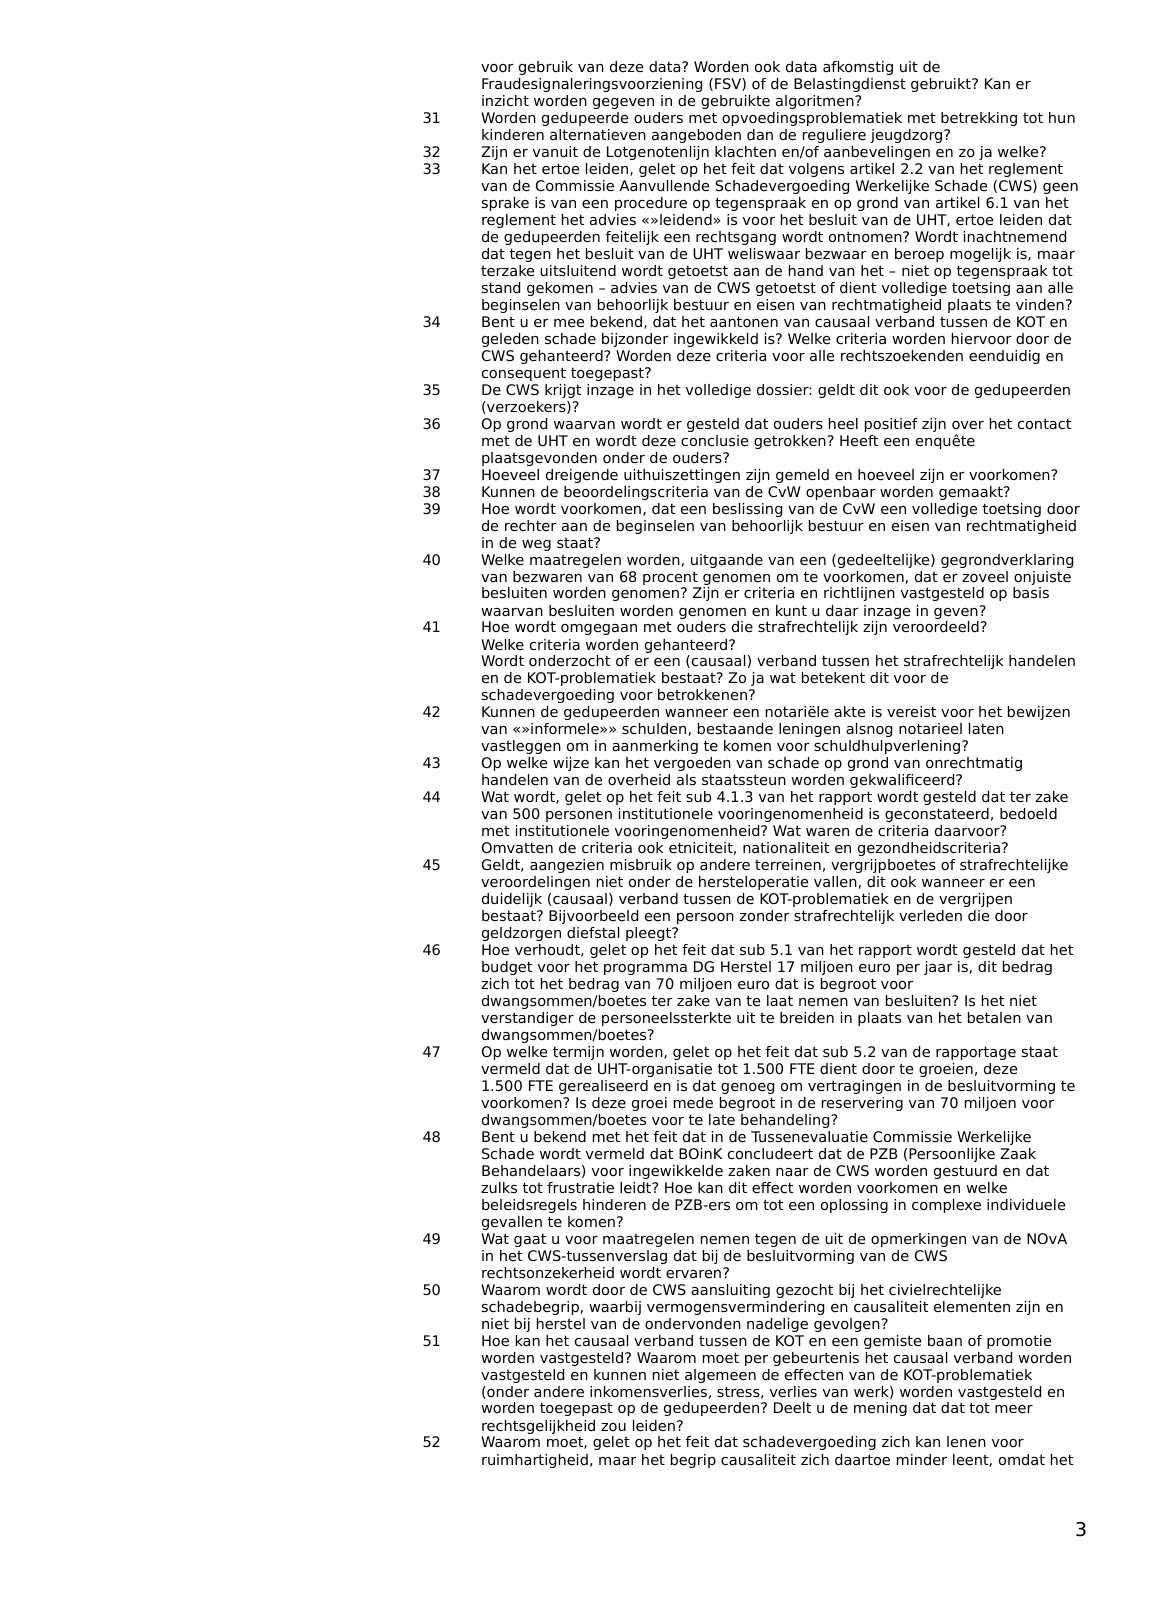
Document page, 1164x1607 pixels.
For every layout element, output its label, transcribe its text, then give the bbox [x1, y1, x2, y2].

table_cell 40 [422, 551, 475, 619]
table_cell 31 [422, 110, 475, 144]
table_cell 50 [422, 1282, 475, 1332]
table_cell 33 [422, 161, 475, 314]
table_cell Zijn er vanuit de Lotgenotenlijn klachten en/of aanbevelingen en zo ja welke? [475, 144, 1087, 161]
table_cell 46 [422, 942, 475, 1044]
table_cell Kunnen de gedupeerden wanneer een notariële akte is vereist voor het bewijzen van «»informele»» schulden, bestaande leningen alsnog notarieel laten vastleggen om in aanmerking te komen voor schuldhulpverlening? [475, 704, 1087, 755]
table_cell Bent u er mee bekend, dat het aantonen van causaal verband tussen de KOT en geleden schade bijzonder ingewikkeld is? Welke criteria worden hiervoor door de CWS gehanteerd? Worden deze criteria voor alle rechtszoekenden eenduidig en consequent toegepast? [475, 314, 1087, 382]
table_cell Wat wordt, gelet op het feit sub 4.1.3 van het rapport wordt gesteld dat ter zake van 500 personen institutionele vooringenomenheid is geconstateerd, bedoeld met institutionele vooringenomenheid? Wat waren de criteria daarvoor? Omvatten de criteria ook etniciteit, nationaliteit en gezondheidscriteria? [475, 789, 1087, 857]
table_cell De CWS krijgt inzage in het volledige dossier: geldt dit ook voor de gedupeerden (verzoekers)? [475, 382, 1087, 416]
table_cell [422, 59, 475, 110]
table_cell Hoeveel dreigende uithuiszettingen zijn gemeld en hoeveel zijn er voorkomen? [475, 467, 1087, 483]
table_cell Geldt, aangezien misbruik op andere terreinen, vergrijpboetes of strafrechtelijke veroordelingen niet onder de hersteloperatie vallen, dit ook wanneer er een duidelijk (causaal) verband tussen de KOT-problematiek en de vergrijpen bestaat? Bijvoorbeeld een persoon zonder strafrechtelijk verleden die door geldzorgen diefstal pleegt? [475, 857, 1087, 942]
table_cell Hoe verhoudt, gelet op het feit dat sub 5.1 van het rapport wordt gesteld dat het budget voor het programma DG Herstel 17 miljoen euro per jaar is, dit bedrag zich tot het bedrag van 70 miljoen euro dat is begroot voor dwangsommen/boetes ter zake van te laat nemen van besluiten? Is het niet verstandiger de personeelssterkte uit te breiden in plaats van het betalen van dwangsommen/boetes? [475, 942, 1087, 1044]
table_cell Welke maatregelen worden, uitgaande van een (gedeeltelijke) gegrondverklaring van bezwaren van 68 procent genomen om te voorkomen, dat er zoveel onjuiste besluiten worden genomen? Zijn er criteria en richtlijnen vastgesteld op basis waarvan besluiten worden genomen en kunt u daar inzage in geven? [475, 551, 1087, 619]
table_cell Wat gaat u voor maatregelen nemen tegen de uit de opmerkingen van de NOvA in het CWS-tussenverslag dat bij de besluitvorming van de CWS rechtsonzekerheid wordt ervaren? [475, 1231, 1087, 1282]
table_cell 47 [422, 1044, 475, 1129]
table_cell 41 [422, 619, 475, 704]
table_cell Bent u bekend met het feit dat in de Tussenevaluatie Commissie Werkelijke Schade wordt vermeld dat BOinK concludeert dat de PZB (Persoonlijke Zaak Behandelaars) voor ingewikkelde zaken naar de CWS worden gestuurd en dat zulks tot frustratie leidt? Hoe kan dit effect worden voorkomen en welke beleidsregels hinderen de PZB-ers om tot een oplossing in complexe individuele gevallen te komen? [475, 1129, 1087, 1231]
table_cell 42 [422, 704, 475, 755]
table_cell Op welke wijze kan het vergoeden van schade op grond van onrechtmatig handelen van de overheid als staatssteun worden gekwalificeerd? [475, 755, 1087, 789]
table_cell 34 [422, 314, 475, 382]
table_cell 38 [422, 484, 475, 501]
table_cell Waarom wordt door de CWS aansluiting gezocht bij het civielrechtelijke schadebegrip, waarbij vermogensvermindering en causaliteit elementen zijn en niet bij herstel van de ondervonden nadelige gevolgen? [475, 1282, 1087, 1332]
table_cell Hoe wordt omgegaan met ouders die strafrechtelijk zijn veroordeeld? Welke criteria worden gehanteerd? Wordt onderzocht of er een (causaal) verband tussen het strafrechtelijk handelen en de KOT-problematiek bestaat? Zo ja wat betekent dit voor de schadevergoeding voor betrokkenen? [475, 619, 1087, 704]
table_cell voor gebruik van deze data? Worden ook data afkomstig uit de Fraudesignaleringsvoorziening (FSV) of de Belastingdienst gebruikt? Kan er inzicht worden gegeven in de gebruikte algoritmen? [475, 59, 1087, 110]
table_cell 49 [422, 1231, 475, 1282]
table_cell Kunnen de beoordelingscriteria van de CvW openbaar worden gemaakt? [475, 484, 1087, 501]
table_cell 51 [422, 1333, 475, 1434]
table_cell 44 [422, 789, 475, 857]
table_cell Waarom moet, gelet op het feit dat schadevergoeding zich kan lenen voor ruimhartigheid, maar het begrip causaliteit zich daartoe minder leent, omdat het [475, 1434, 1087, 1468]
table_cell 35 [422, 382, 475, 416]
table_cell 32 [422, 144, 475, 161]
table_cell 43 [422, 755, 475, 789]
table_cell 52 [422, 1434, 475, 1468]
table_cell Kan het ertoe leiden, gelet op het feit dat volgens artikel 2.2 van het reglement van de Commissie Aanvullende Schadevergoeding Werkelijke Schade (CWS) geen sprake is van een procedure op tegenspraak en op grond van artikel 6.1 van het reglement het advies «»leidend» is voor het besluit van de UHT, ertoe leiden dat de gedupeerden feitelijk een rechtsgang wordt ontnomen? Wordt inachtnemend dat tegen het besluit van de UHT weliswaar bezwaar en beroep mogelijk is, maar terzake uitsluitend wordt getoetst aan de hand van het – niet op tegenspraak tot stand gekomen – advies van de CWS getoetst of dient volledige toetsing aan alle beginselen van behoorlijk bestuur en eisen van rechtmatigheid plaats te vinden? [475, 161, 1087, 314]
table_cell Hoe kan het causaal verband tussen de KOT en een gemiste baan of promotie worden vastgesteld? Waarom moet per gebeurtenis het causaal verband worden vastgesteld en kunnen niet algemeen de effecten van de KOT-problematiek (onder andere inkomensverlies, stress, verlies van werk) worden vastgesteld en worden toegepast op de gedupeerden? Deelt u de mening dat dat tot meer rechtsgelijkheid zou leiden? [475, 1333, 1087, 1434]
table_cell 45 [422, 857, 475, 942]
table_cell 39 [422, 501, 475, 551]
table_cell Hoe wordt voorkomen, dat een beslissing van de CvW een volledige toetsing door de rechter aan de beginselen van behoorlijk bestuur en eisen van rechtmatigheid in de weg staat? [475, 501, 1087, 551]
table_cell 36 [422, 416, 475, 467]
table_cell 37 [422, 467, 475, 483]
table_cell Worden gedupeerde ouders met opvoedingsproblematiek met betrekking tot hun kinderen alternatieven aangeboden dan de reguliere jeugdzorg? [475, 110, 1087, 144]
table_cell Op welke termijn worden, gelet op het feit dat sub 5.2 van de rapportage staat vermeld dat de UHT-organisatie tot 1.500 FTE dient door te groeien, deze 1.500 FTE gerealiseerd en is dat genoeg om vertragingen in de besluitvorming te voorkomen? Is deze groei mede begroot in de reservering van 70 miljoen voor dwangsommen/boetes voor te late behandeling? [475, 1044, 1087, 1129]
table_cell Op grond waarvan wordt er gesteld dat ouders heel positief zijn over het contact met de UHT en wordt deze conclusie getrokken? Heeft een enquête plaatsgevonden onder de ouders? [475, 416, 1087, 467]
table_cell 48 [422, 1129, 475, 1231]
